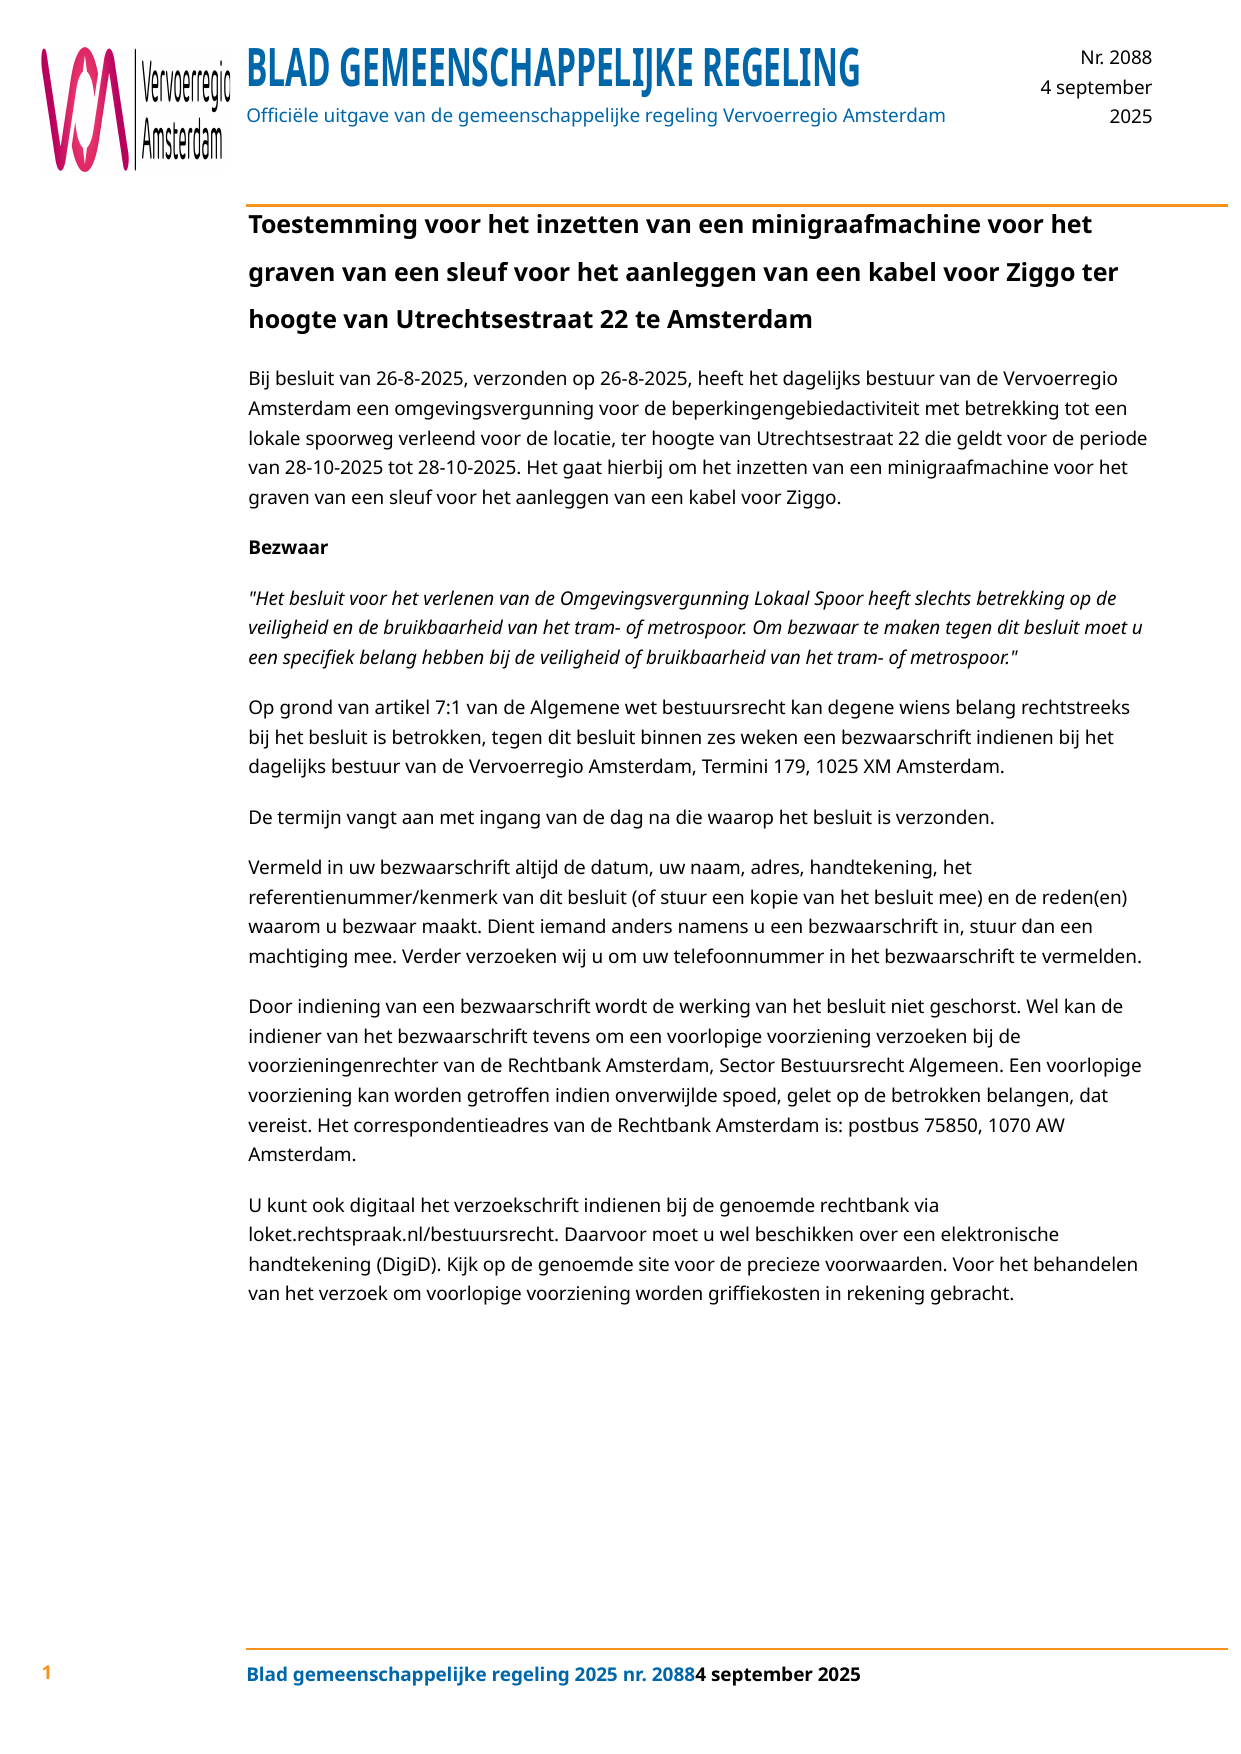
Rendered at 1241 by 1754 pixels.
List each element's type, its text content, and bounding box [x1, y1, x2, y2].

text Door indiening van een bezwaarschrift wordt de werking van het besluit niet geschorst. Wel kan de indiener van het bezwaarschrift tevens om een voorlopige voorziening verzoeken bij de voorzieningenrechter van de Rechtbank Amsterdam, Sector Bestuursrecht Algemeen. Een voorlopige voorziening kan worden getroffen indien onverwijlde spoed, gelet op de betrokken belangen, dat vereist. Het correspondentieadres van de Rechtbank Amsterdam is: postbus 75850, 1070 AW Amsterdam. [248, 993, 1152, 1167]
text U kunt ook digitaal het verzoekschrift indienen bij de genoemde rechtbank via loket.rechtspraak.nl/bestuursrecht. Daarvoor moet u wel beschikken over een elektronische handtekening (DigiD). Kijk op de genoemde site voor de precieze voorwaarden. Voor het behandelen van het verzoek om voorlopige voorziening worden griffiekosten in rekening gebracht. [248, 1192, 1152, 1306]
text "Het besluit voor het verlenen van de Omgevingsvergunning Lokaal Spoor heeft slechts betrekking op de veiligheid en de bruikbaarheid van het tram- of metrospoor. Om bezwaar te maken tegen dit besluit moet u een specifiek belang hebben bij de veiligheid of bruikbaarheid van het tram- of metrospoor." [248, 585, 1152, 669]
text Bezwaar [248, 534, 1152, 560]
text Op grond van artikel 7:1 van de Algemene wet bestuursrecht kan degene wiens belang rechtstreeks bij het besluit is betrokken, tegen dit besluit binnen zes weken een bezwaarschrift indienen bij het dagelijks bestuur van de Vervoerregio Amsterdam, Termini 179, 1025 XM Amsterdam. [248, 694, 1152, 779]
text Vermeld in uw bezwaarschrift altijd de datum, uw naam, adres, handtekening, het referentienummer/kenmerk van dit besluit (of stuur een kopie van het besluit mee) en de reden(en) waarom u bezwaar maakt. Dient iemand anders namens u een bezwaarschrift in, stuur dan een machtiging mee. Verder verzoeken wij u om uw telefoonnummer in het bezwaarschrift te vermelden. [248, 854, 1152, 969]
text Toestemming voor het inzetten van een minigraafmachine voor het graven van een sleuf voor het aanleggen van een kabel voor Ziggo ter hoogte van Utrechtsestraat 22 te Amsterdam [248, 207, 1152, 336]
picture [41, 47, 231, 172]
text De termijn vangt aan met ingang van de dag na die waarop het besluit is verzonden. [248, 804, 1152, 829]
text Bij besluit van 26-8-2025, verzonden op 26-8-2025, heeft het dagelijks bestuur van de Vervoerregio Amsterdam een omgevingsvergunning voor de beperkingengebiedactiviteit met betrekking tot een lokale spoorweg verleend voor de locatie, ter hoogte van Utrechtsestraat 22 die geldt voor de periode van 28-10-2025 tot 28-10-2025. Het gaat hierbij om het inzetten van een minigraafmachine voor het graven van een sleuf voor het aanleggen van een kabel voor Ziggo. [248, 366, 1152, 509]
